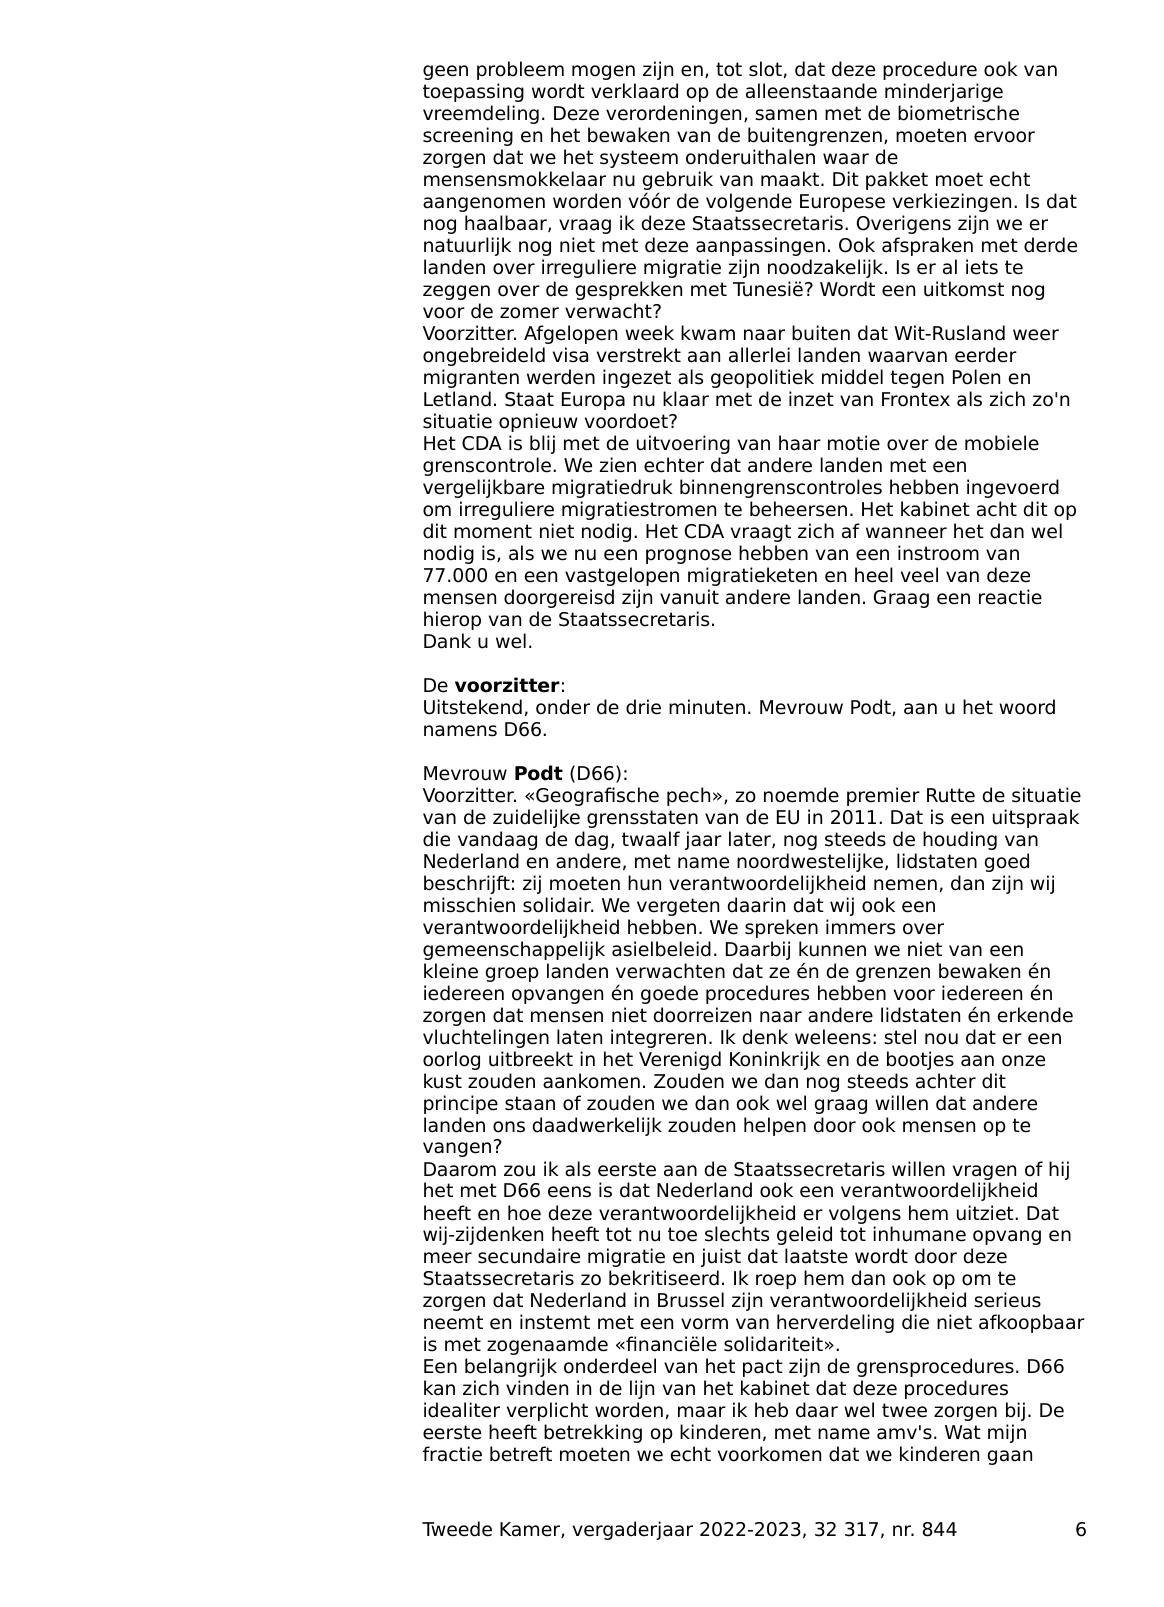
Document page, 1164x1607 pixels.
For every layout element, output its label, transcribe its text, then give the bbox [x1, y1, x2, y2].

text De voorzitter: [422, 675, 1087, 697]
text Dank u wel. [422, 631, 1087, 652]
text Een belangrijk onderdeel van het pact zijn de grensprocedures. D66 kan zich vinden in de lijn van het kabinet dat deze procedures idealiter verplicht worden, maar ik heb daar wel twee zorgen bij. De eerste heeft betrekking op kinderen, met name amv's. Wat mijn fractie betreft moeten we echt voorkomen dat we kinderen gaan [422, 1356, 1087, 1466]
text Het CDA is blij met de uitvoering van haar motie over de mobiele grenscontrole. We zien echter dat andere landen met een vergelijkbare migratiedruk binnengrenscontroles hebben ingevoerd om irreguliere migratiestromen te beheersen. Het kabinet acht dit op dit moment niet nodig. Het CDA vraagt zich af wanneer het dan wel nodig is, als we nu een prognose hebben van een instroom van 77.000 en een vastgelopen migratieketen en heel veel van deze mensen doorgereisd zijn vanuit andere landen. Graag een reactie hierop van de Staatssecretaris. [422, 433, 1087, 631]
text geen probleem mogen zijn en, tot slot, dat deze procedure ook van toepassing wordt verklaard op de alleenstaande minderjarige vreemdeling. Deze verordeningen, samen met de biometrische screening en het bewaken van de buitengrenzen, moeten ervoor zorgen dat we het systeem onderuithalen waar de mensensmokkelaar nu gebruik van maakt. Dit pakket moet echt aangenomen worden vóór de volgende Europese verkiezingen. Is dat nog haalbaar, vraag ik deze Staatssecretaris. Overigens zijn we er natuurlijk nog niet met deze aanpassingen. Ook afspraken met derde landen over irreguliere migratie zijn noodzakelijk. Is er al iets te zeggen over de gesprekken met Tunesië? Wordt een uitkomst nog voor de zomer verwacht? [422, 59, 1087, 323]
text Voorzitter. Afgelopen week kwam naar buiten dat Wit-Rusland weer ongebreideld visa verstrekt aan allerlei landen waarvan eerder migranten werden ingezet als geopolitiek middel tegen Polen en Letland. Staat Europa nu klaar met de inzet van Frontex als zich zo'n situatie opnieuw voordoet? [422, 323, 1087, 433]
text Voorzitter. «Geografische pech», zo noemde premier Rutte de situatie van de zuidelijke grensstaten van de EU in 2011. Dat is een uitspraak die vandaag de dag, twaalf jaar later, nog steeds de houding van Nederland en andere, met name noordwestelijke, lidstaten goed beschrijft: zij moeten hun verantwoordelijkheid nemen, dan zijn wij misschien solidair. We vergeten daarin dat wij ook een verantwoordelijkheid hebben. We spreken immers over gemeenschappelijk asielbeleid. Daarbij kunnen we niet van een kleine groep landen verwachten dat ze én de grenzen bewaken én iedereen opvangen én goede procedures hebben voor iedereen én zorgen dat mensen niet doorreizen naar andere lidstaten én erkende vluchtelingen laten integreren. Ik denk weleens: stel nou dat er een oorlog uitbreekt in het Verenigd Koninkrijk en de bootjes aan onze kust zouden aankomen. Zouden we dan nog steeds achter dit principe staan of zouden we dan ook wel graag willen dat andere landen ons daadwerkelijk zouden helpen door ook mensen op te vangen? [422, 785, 1087, 1158]
text Daarom zou ik als eerste aan de Staatssecretaris willen vragen of hij het met D66 eens is dat Nederland ook een verantwoordelijkheid heeft en hoe deze verantwoordelijkheid er volgens hem uitziet. Dat wij-zijdenken heeft tot nu toe slechts geleid tot inhumane opvang en meer secundaire migratie en juist dat laatste wordt door deze Staatssecretaris zo bekritiseerd. Ik roep hem dan ook op om te zorgen dat Nederland in Brussel zijn verantwoordelijkheid serieus neemt en instemt met een vorm van herverdeling die niet afkoopbaar is met zogenaamde «financiële solidariteit». [422, 1158, 1087, 1356]
text Uitstekend, onder de drie minuten. Mevrouw Podt, aan u het woord namens D66. [422, 697, 1087, 741]
text Mevrouw Podt (D66): [422, 763, 1087, 785]
